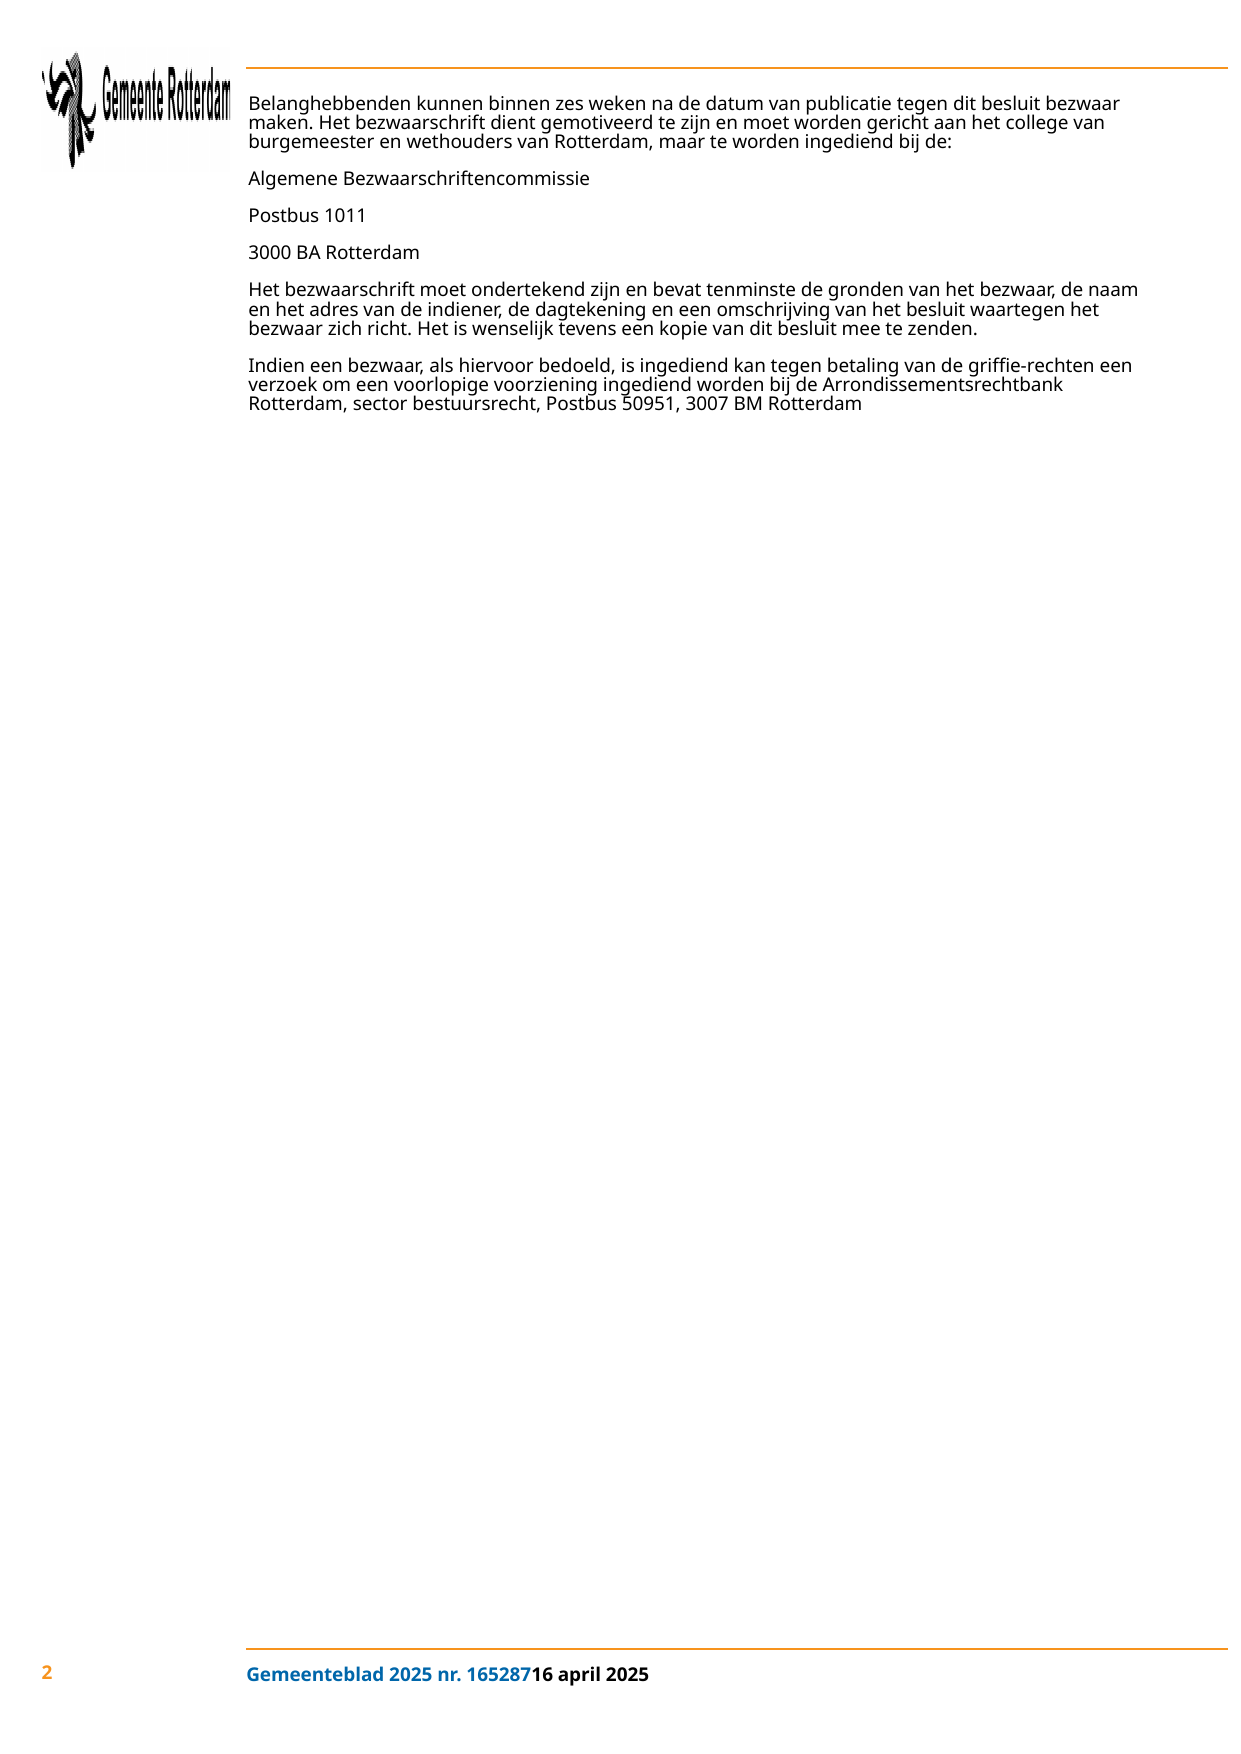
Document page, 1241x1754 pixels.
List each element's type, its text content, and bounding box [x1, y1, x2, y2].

text Indien een bezwaar, als hiervoor bedoeld, is ingediend kan tegen betaling van de griffie-rechten een verzoek om een voorlopige voorziening ingediend worden bij de Arrondissementsrechtbank Rotterdam, sector bestuursrecht, Postbus 50951, 3007 BM Rotterdam [248, 357, 1152, 415]
text Algemene Bezwaarschriftencommissie [248, 170, 1152, 190]
text Het bezwaarschrift moet ondertekend zijn en bevat tenminste de gronden van het bezwaar, de naam en het adres van de indiener, de dagtekening en een omschrijving van het besluit waartegen het bezwaar zich richt. Het is wenselijk tevens een kopie van dit besluit mee te zenden. [248, 281, 1152, 339]
text 3000 BA Rotterdam [248, 244, 1152, 264]
text Postbus 1011 [248, 207, 1152, 227]
text Belanghebbenden kunnen binnen zes weken na de datum van publicatie tegen dit besluit bezwaar maken. Het bezwaarschrift dient gemotiveerd te zijn en moet worden gericht aan het college van burgemeester en wethouders van Rotterdam, maar te worden ingediend bij de: [248, 95, 1152, 153]
picture [41, 47, 231, 172]
